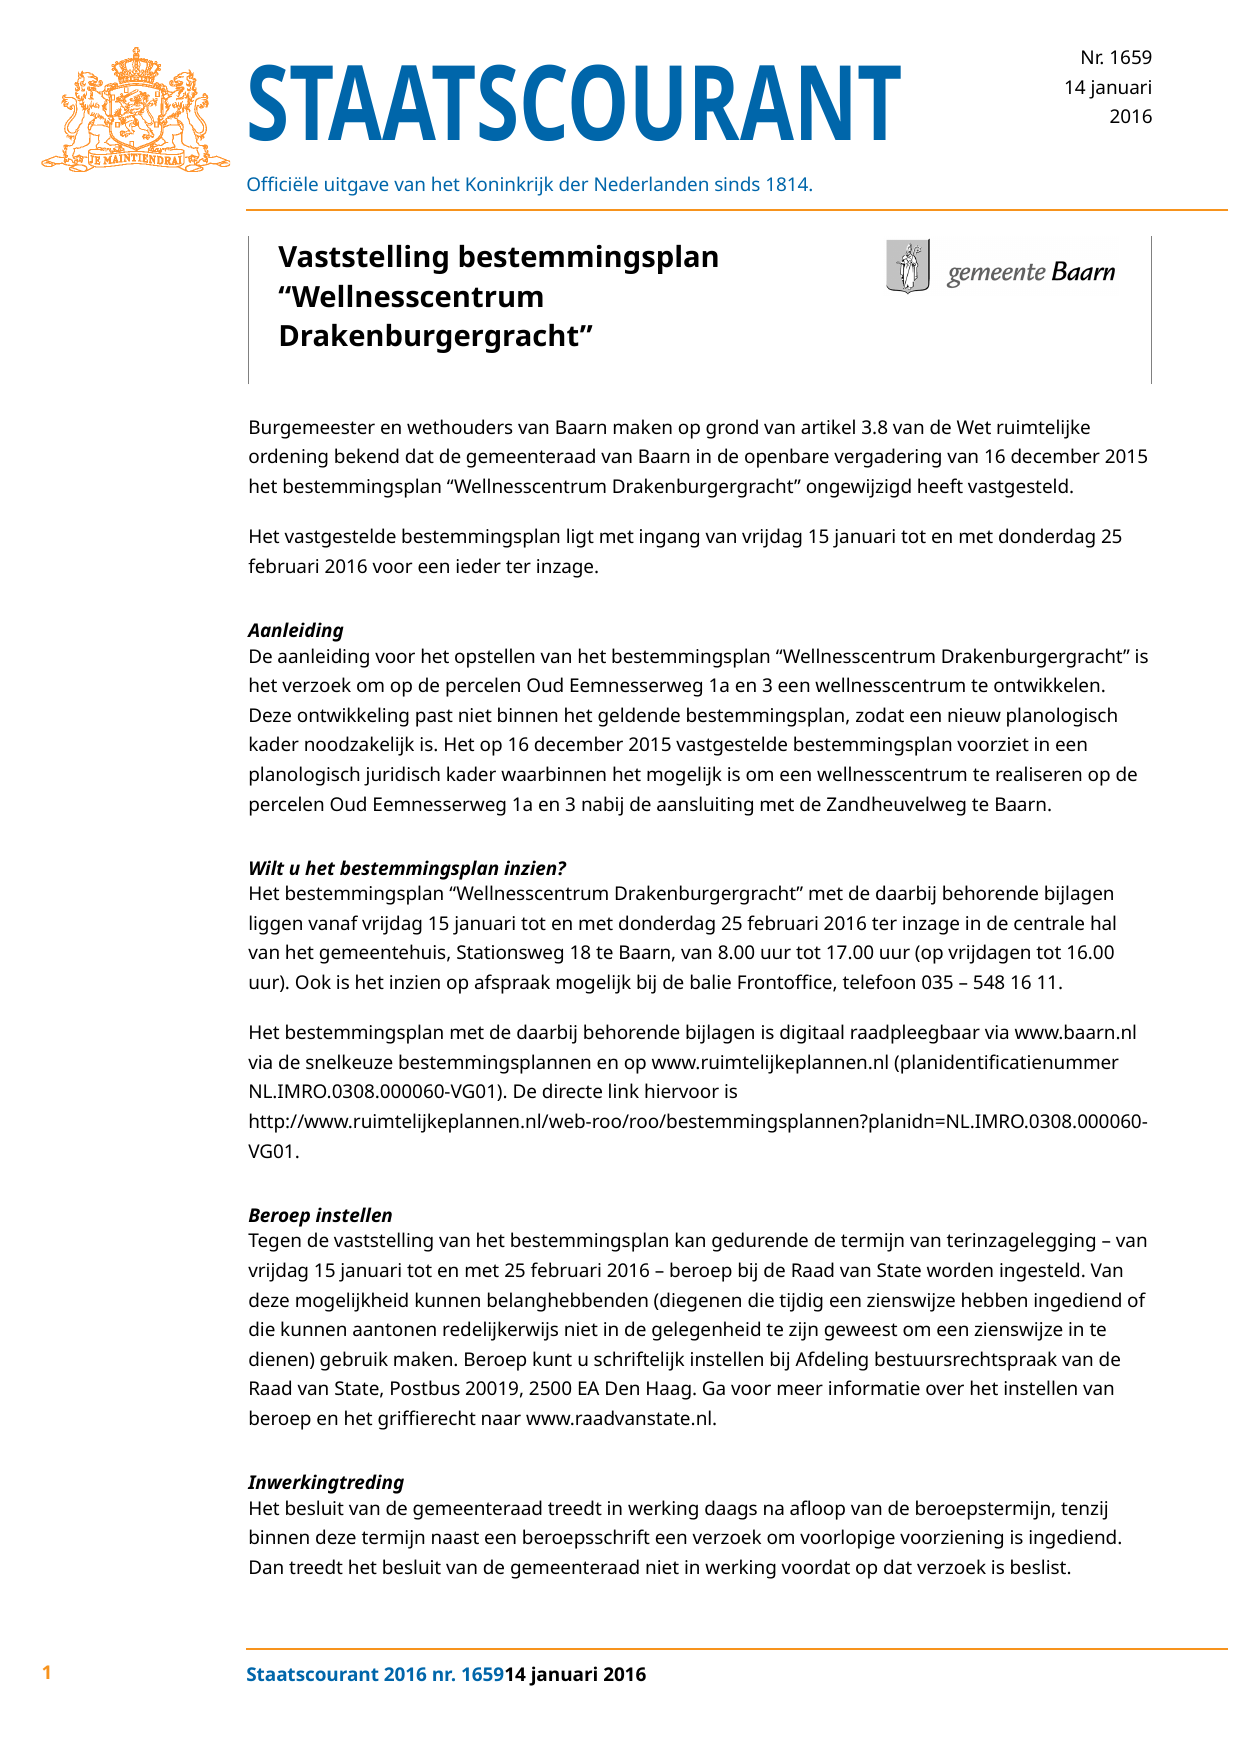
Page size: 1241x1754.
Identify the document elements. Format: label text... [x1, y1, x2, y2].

table_header Vaststelling bestemmingsplan “Wellnesscentrum Drakenburgergracht” [249, 236, 850, 384]
text De aanleiding voor het opstellen van het bestemmingsplan “Wellnesscentrum Drakenburgergracht” is het verzoek om op de percelen Oud Eemnesserweg 1a en 3 een wellnesscentrum te ontwikkelen. Deze ontwikkeling past niet binnen het geldende bestemmingsplan, zodat een nieuw planologisch kader noodzakelijk is. Het op 16 december 2015 vastgestelde bestemmingsplan voorziet in een planologisch juridisch kader waarbinnen het mogelijk is om een wellnesscentrum te realiseren op de percelen Oud Eemnesserweg 1a en 3 nabij de aansluiting met de Zandheuvelweg te Baarn. [248, 643, 1152, 816]
picture [41, 47, 231, 172]
picture [882, 236, 1119, 296]
text Wilt u het bestemmingsplan inzien? [248, 855, 1152, 880]
text Burgemeester en wethouders van Baarn maken op grond van artikel 3.8 van de Wet ruimtelijke ordening bekend dat de gemeenteraad van Baarn in de openbare vergadering van 16 december 2015 het bestemmingsplan “Wellnesscentrum Drakenburgergracht” ongewijzigd heeft vastgesteld. [248, 414, 1152, 499]
text Het bestemmingsplan met de daarbij behorende bijlagen is digitaal raadpleegbaar via www.baarn.nl via de snelkeuze bestemmingsplannen en op www.ruimtelijkeplannen.nl (planidentificatienummer NL.IMRO.0308.000060-VG01). De directe link hiervoor is http://www.ruimtelijkeplannen.nl/web-roo/roo/bestemmingsplannen?planidn=NL.IMRO.0308.000060-VG01. [248, 1019, 1152, 1164]
table_header [850, 236, 1151, 384]
text Tegen de vaststelling van het bestemmingsplan kan gedurende de termijn van terinzagelegging – van vrijdag 15 januari tot en met 25 februari 2016 – beroep bij de Raad van State worden ingesteld. Van deze mogelijkheid kunnen belanghebbenden (diegenen die tijdig een zienswijze hebben ingediend of die kunnen aantonen redelijkerwijs niet in de gelegenheid te zijn geweest om een zienswijze in te dienen) gebruik maken. Beroep kunt u schriftelijk instellen bij Afdeling bestuursrechtspraak van de Raad van State, Postbus 20019, 2500 EA Den Haag. Ga voor meer informatie over het instellen van beroep en het griffierecht naar www.raadvanstate.nl. [248, 1228, 1152, 1431]
text Het bestemmingsplan “Wellnesscentrum Drakenburgergracht” met de daarbij behorende bijlagen liggen vanaf vrijdag 15 januari tot en met donderdag 25 februari 2016 ter inzage in de centrale hal van het gemeentehuis, Stationsweg 18 te Baarn, van 8.00 uur tot 17.00 uur (op vrijdagen tot 16.00 uur). Ook is het inzien op afspraak mogelijk bij de balie Frontoffice, telefoon 035 – 548 16 11. [248, 880, 1152, 995]
text Het besluit van de gemeenteraad treedt in werking daags na afloop van de beroepstermijn, tenzij binnen deze termijn naast een beroepsschrift een verzoek om voorlopige voorziening is ingediend. Dan treedt het besluit van de gemeenteraad niet in werking voordat op dat verzoek is beslist. [248, 1495, 1152, 1580]
text Aanleiding [248, 617, 1152, 643]
text Beroep instellen [248, 1202, 1152, 1228]
text Inwerkingtreding [248, 1469, 1152, 1495]
text Het vastgestelde bestemmingsplan ligt met ingang van vrijdag 15 januari tot en met donderdag 25 februari 2016 voor een ieder ter inzage. [248, 523, 1152, 579]
